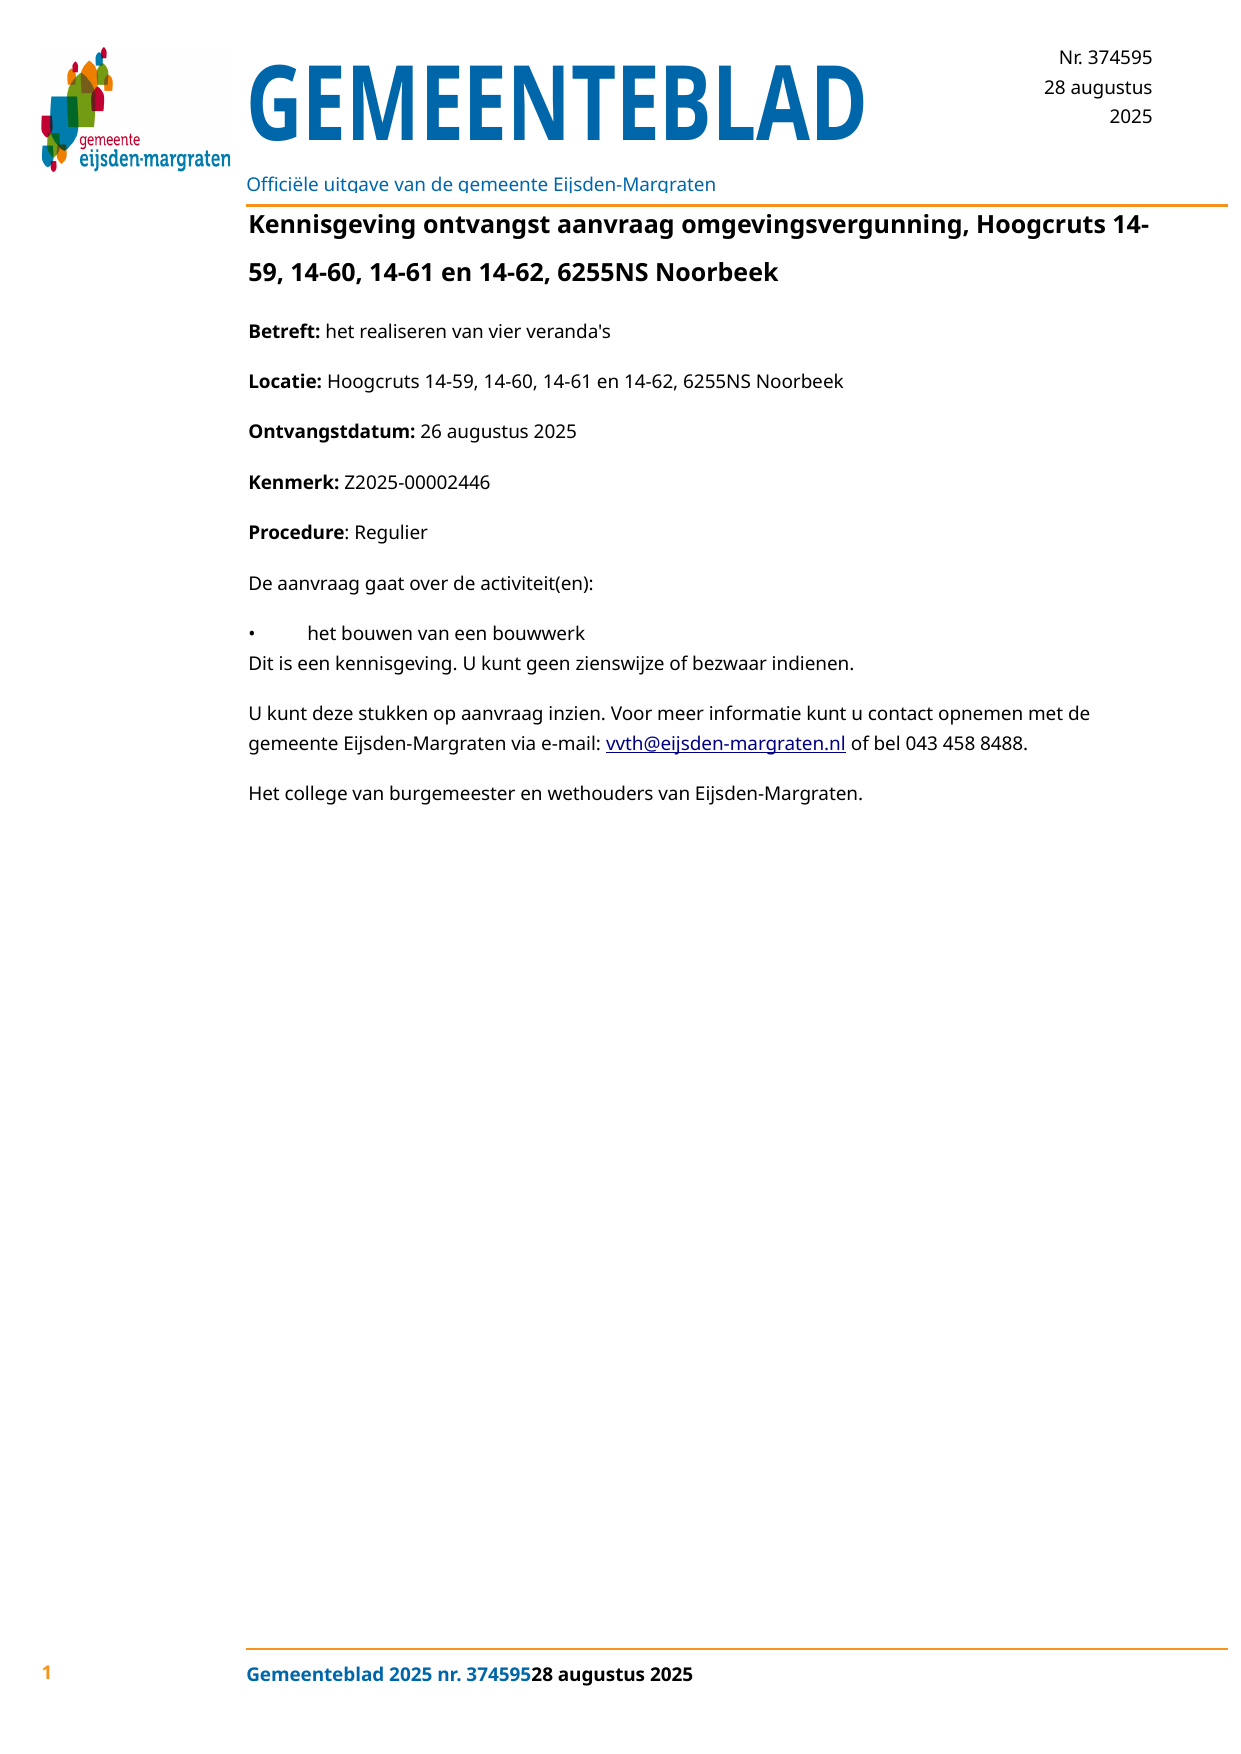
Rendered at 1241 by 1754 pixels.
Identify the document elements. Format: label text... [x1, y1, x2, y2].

text Procedure: Regulier [248, 519, 1152, 545]
text Betreft: het realiseren van vier veranda's [248, 318, 1152, 344]
picture [41, 47, 231, 172]
text De aanvraag gaat over de activiteit(en): [248, 570, 1152, 596]
text Locatie: Hoogcruts 14-59, 14-60, 14-61 en 14-62, 6255NS Noorbeek [248, 368, 1152, 394]
text U kunt deze stukken op aanvraag inzien. Voor meer informatie kunt u contact opnemen met de gemeente Eijsden-Margraten via e-mail: vvth@eijsden-margraten.nl of bel 043 458 8488. [248, 700, 1152, 756]
text Kenmerk: Z2025-00002446 [248, 469, 1152, 495]
text Ontvangstdatum: 26 augustus 2025 [248, 419, 1152, 444]
text Kennisgeving ontvangst aanvraag omgevingsvergunning, Hoogcruts 14-59, 14-60, 14-61 en 14-62, 6255NS Noorbeek [248, 207, 1152, 288]
text Het college van burgemeester en wethouders van Eijsden-Margraten. [248, 780, 1152, 806]
list het bouwen van een bouwwerk [248, 620, 1152, 646]
text Dit is een kennisgeving. U kunt geen zienswijze of bezwaar indienen. [248, 650, 1152, 676]
